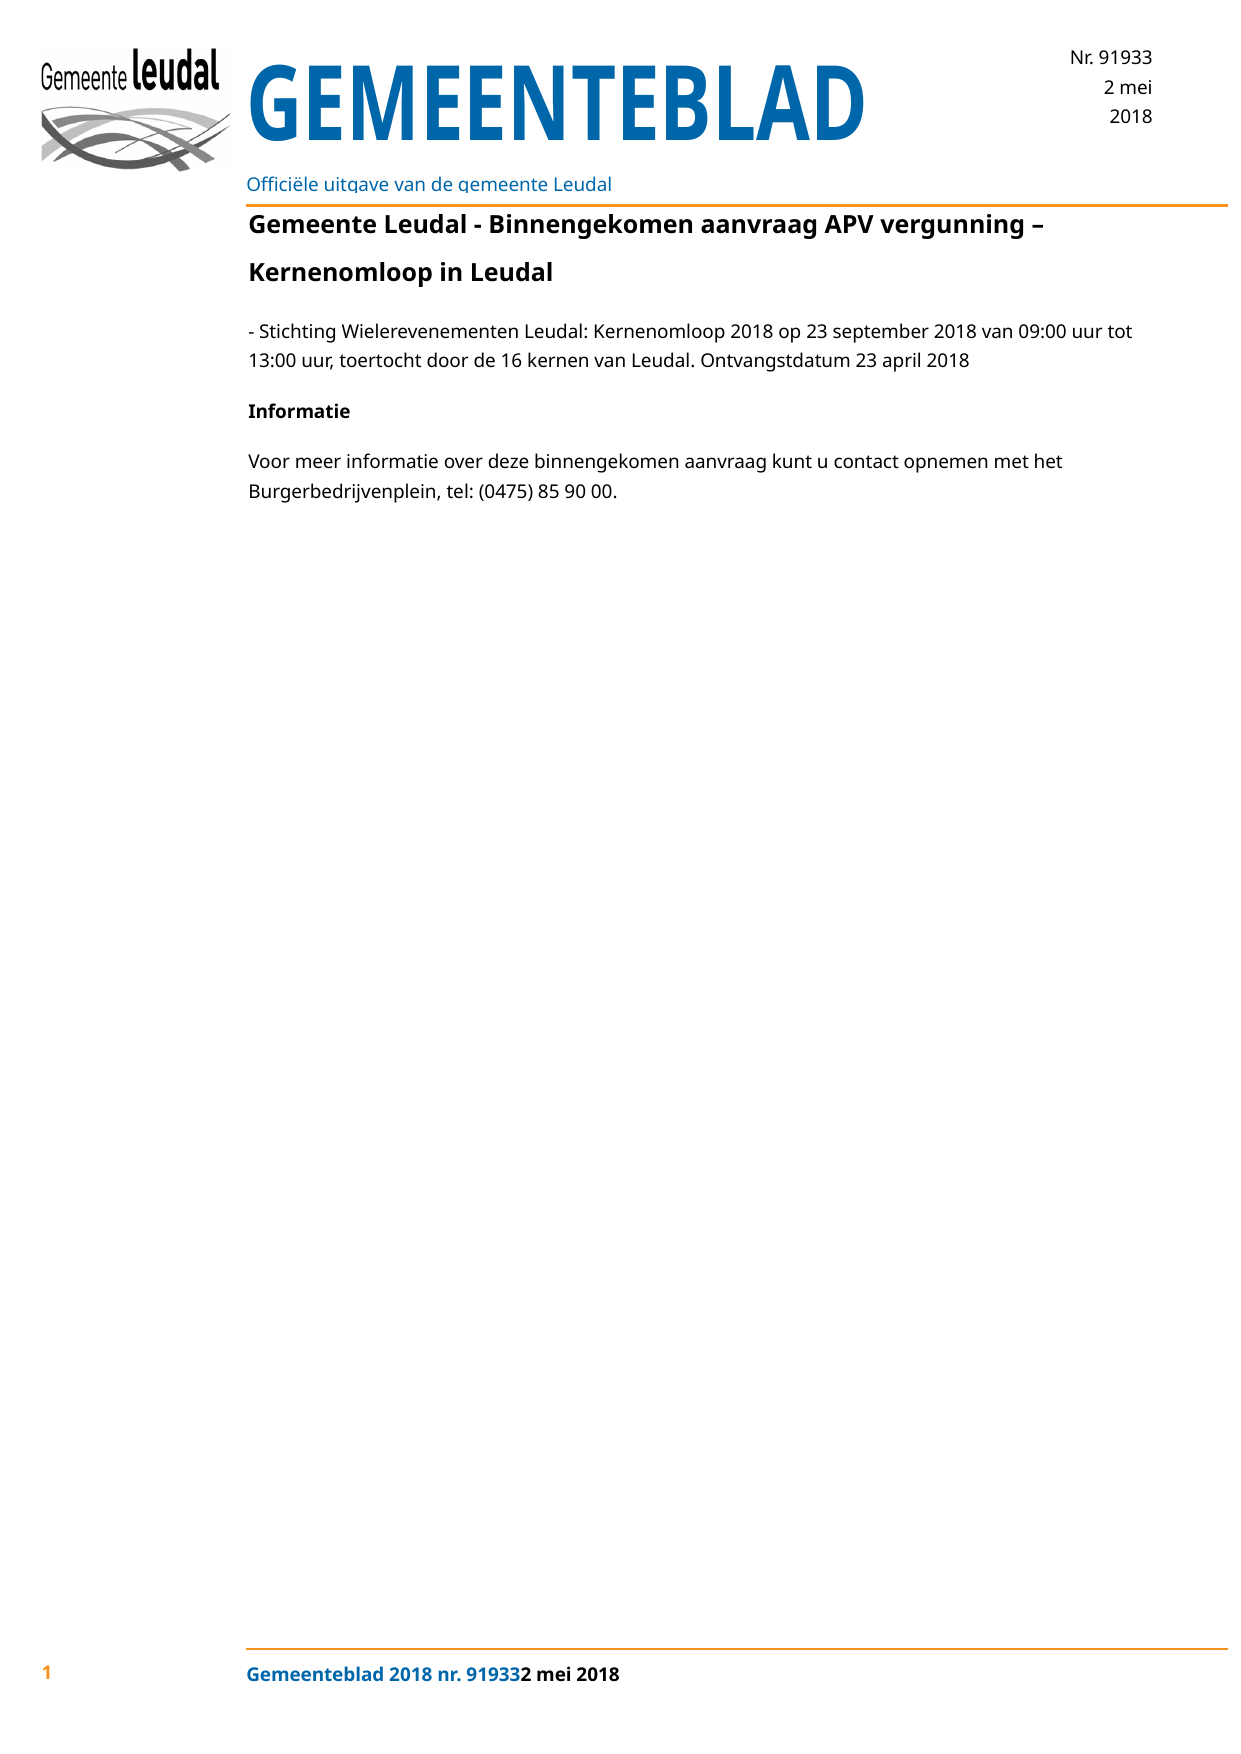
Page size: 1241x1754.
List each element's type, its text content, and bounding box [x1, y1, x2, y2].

text Voor meer informatie over deze binnengekomen aanvraag kunt u contact opnemen met het Burgerbedrijvenplein, tel: (0475) 85 90 00. [248, 448, 1152, 504]
text Informatie [248, 398, 1152, 424]
text Gemeente Leudal - Binnengekomen aanvraag APV vergunning – Kernenomloop in Leudal [248, 207, 1152, 288]
picture [41, 47, 231, 172]
text - Stichting Wielerevenementen Leudal: Kernenomloop 2018 op 23 september 2018 van 09:00 uur tot 13:00 uur, toertocht door de 16 kernen van Leudal. Ontvangstdatum 23 april 2018 [248, 318, 1152, 373]
